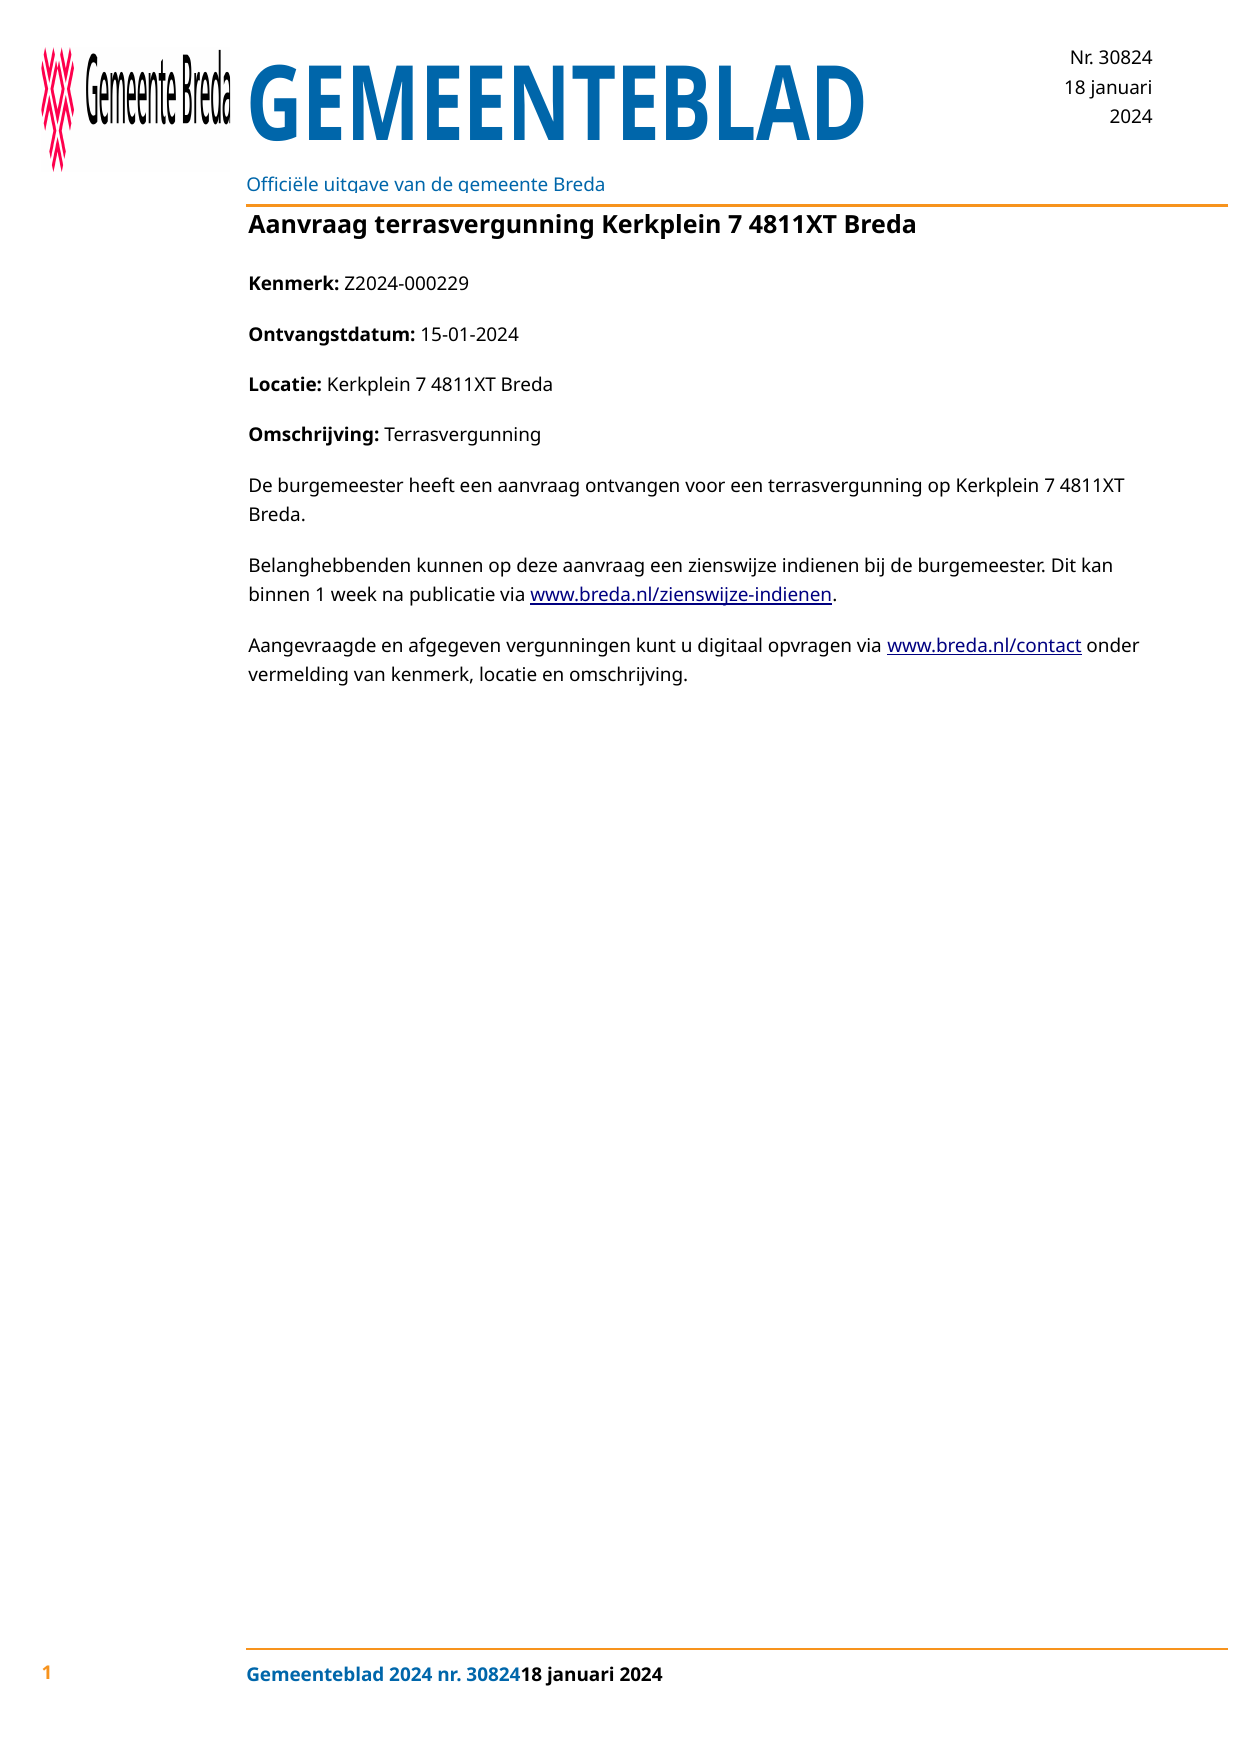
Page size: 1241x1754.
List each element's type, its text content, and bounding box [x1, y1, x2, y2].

text Locatie: Kerkplein 7 4811XT Breda [248, 371, 1152, 397]
text Aangevraagde en afgegeven vergunningen kunt u digitaal opvragen via www.breda.nl/contact onder vermelding van kenmerk, locatie en omschrijving. [248, 632, 1152, 687]
text Kenmerk: Z2024-000229 [248, 270, 1152, 296]
text Aanvraag terrasvergunning Kerkplein 7 4811XT Breda [248, 207, 1152, 241]
text De burgemeester heeft een aanvraag ontvangen voor een terrasvergunning op Kerkplein 7 4811XT Breda. [248, 472, 1152, 527]
text Ontvangstdatum: 15-01-2024 [248, 321, 1152, 346]
text Omschrijving: Terrasvergunning [248, 422, 1152, 447]
picture [41, 47, 231, 172]
text Belanghebbenden kunnen op deze aanvraag een zienswijze indienen bij de burgemeester. Dit kan binnen 1 week na publicatie via www.breda.nl/zienswijze-indienen. [248, 552, 1152, 607]
